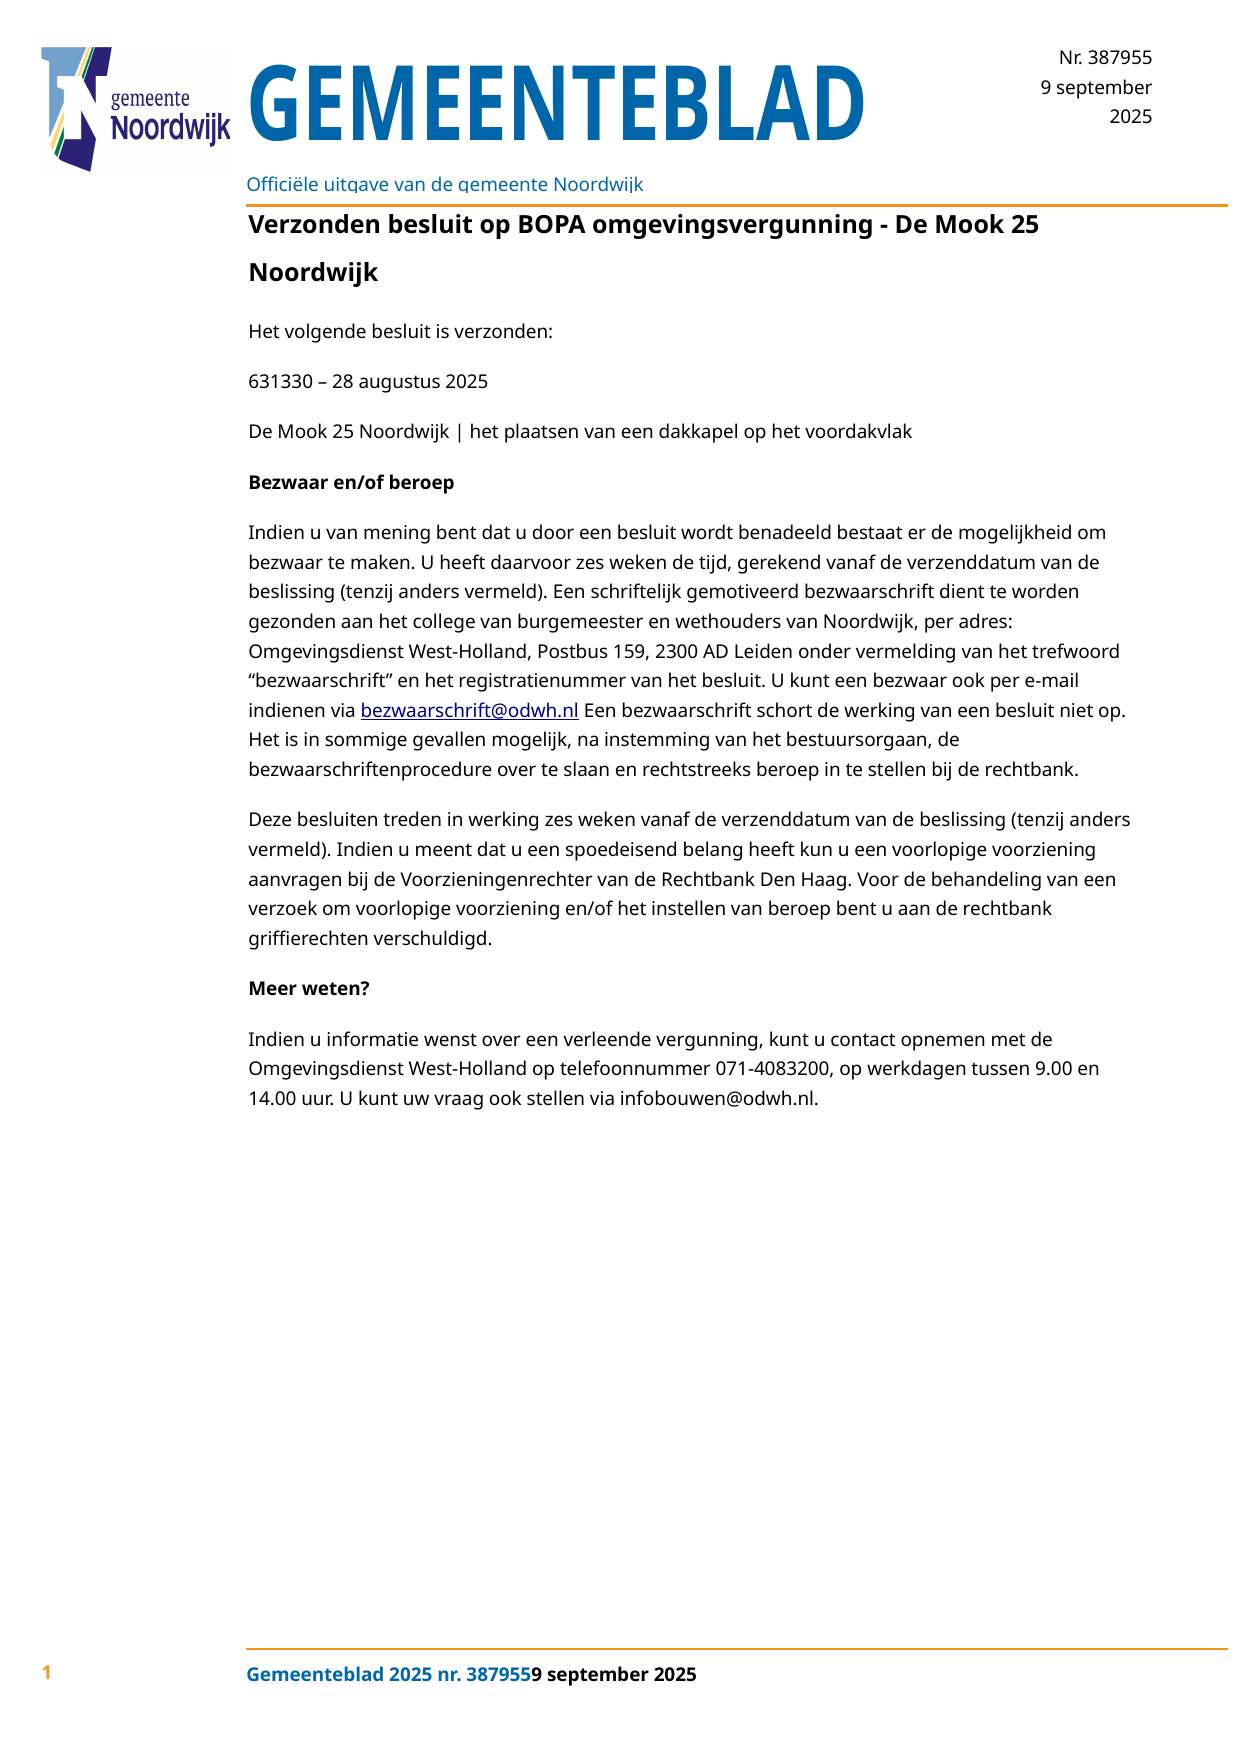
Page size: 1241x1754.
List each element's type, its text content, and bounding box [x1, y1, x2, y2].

text Verzonden besluit op BOPA omgevingsvergunning - De Mook 25 Noordwijk [248, 207, 1152, 288]
text De Mook 25 Noordwijk | het plaatsen van een dakkapel op het voordakvlak [248, 419, 1152, 444]
text Deze besluiten treden in werking zes weken vanaf de verzenddatum van de beslissing (tenzij anders vermeld). Indien u meent dat u een spoedeisend belang heeft kun u een voorlopige voorziening aanvragen bij de Voorzieningenrechter van de Rechtbank Den Haag. Voor de behandeling van een verzoek om voorlopige voorziening en/of het instellen van beroep bent u aan de rechtbank griffierechten verschuldigd. [248, 807, 1152, 951]
text Meer weten? [248, 975, 1152, 1001]
text Het volgende besluit is verzonden: [248, 318, 1152, 344]
text Bezwaar en/of beroep [248, 469, 1152, 495]
text 631330 – 28 augustus 2025 [248, 368, 1152, 394]
picture [41, 47, 231, 172]
text Indien u van mening bent dat u door een besluit wordt benadeeld bestaat er de mogelijkheid om bezwaar te maken. U heeft daarvoor zes weken de tijd, gerekend vanaf de verzenddatum van de beslissing (tenzij anders vermeld). Een schriftelijk gemotiveerd bezwaarschrift dient te worden gezonden aan het college van burgemeester en wethouders van Noordwijk, per adres: Omgevingsdienst West-Holland, Postbus 159, 2300 AD Leiden onder vermelding van het trefwoord “bezwaarschrift” en het registratienummer van het besluit. U kunt een bezwaar ook per e-mail indienen via bezwaarschrift@odwh.nl Een bezwaarschrift schort de werking van een besluit niet op. Het is in sommige gevallen mogelijk, na instemming van het bestuursorgaan, de bezwaarschriftenprocedure over te slaan en rechtstreeks beroep in te stellen bij de rechtbank. [248, 519, 1152, 782]
text Indien u informatie wenst over een verleende vergunning, kunt u contact opnemen met de Omgevingsdienst West-Holland op telefoonnummer 071-4083200, op werkdagen tussen 9.00 en 14.00 uur. U kunt uw vraag ook stellen via infobouwen@odwh.nl. [248, 1026, 1152, 1111]
